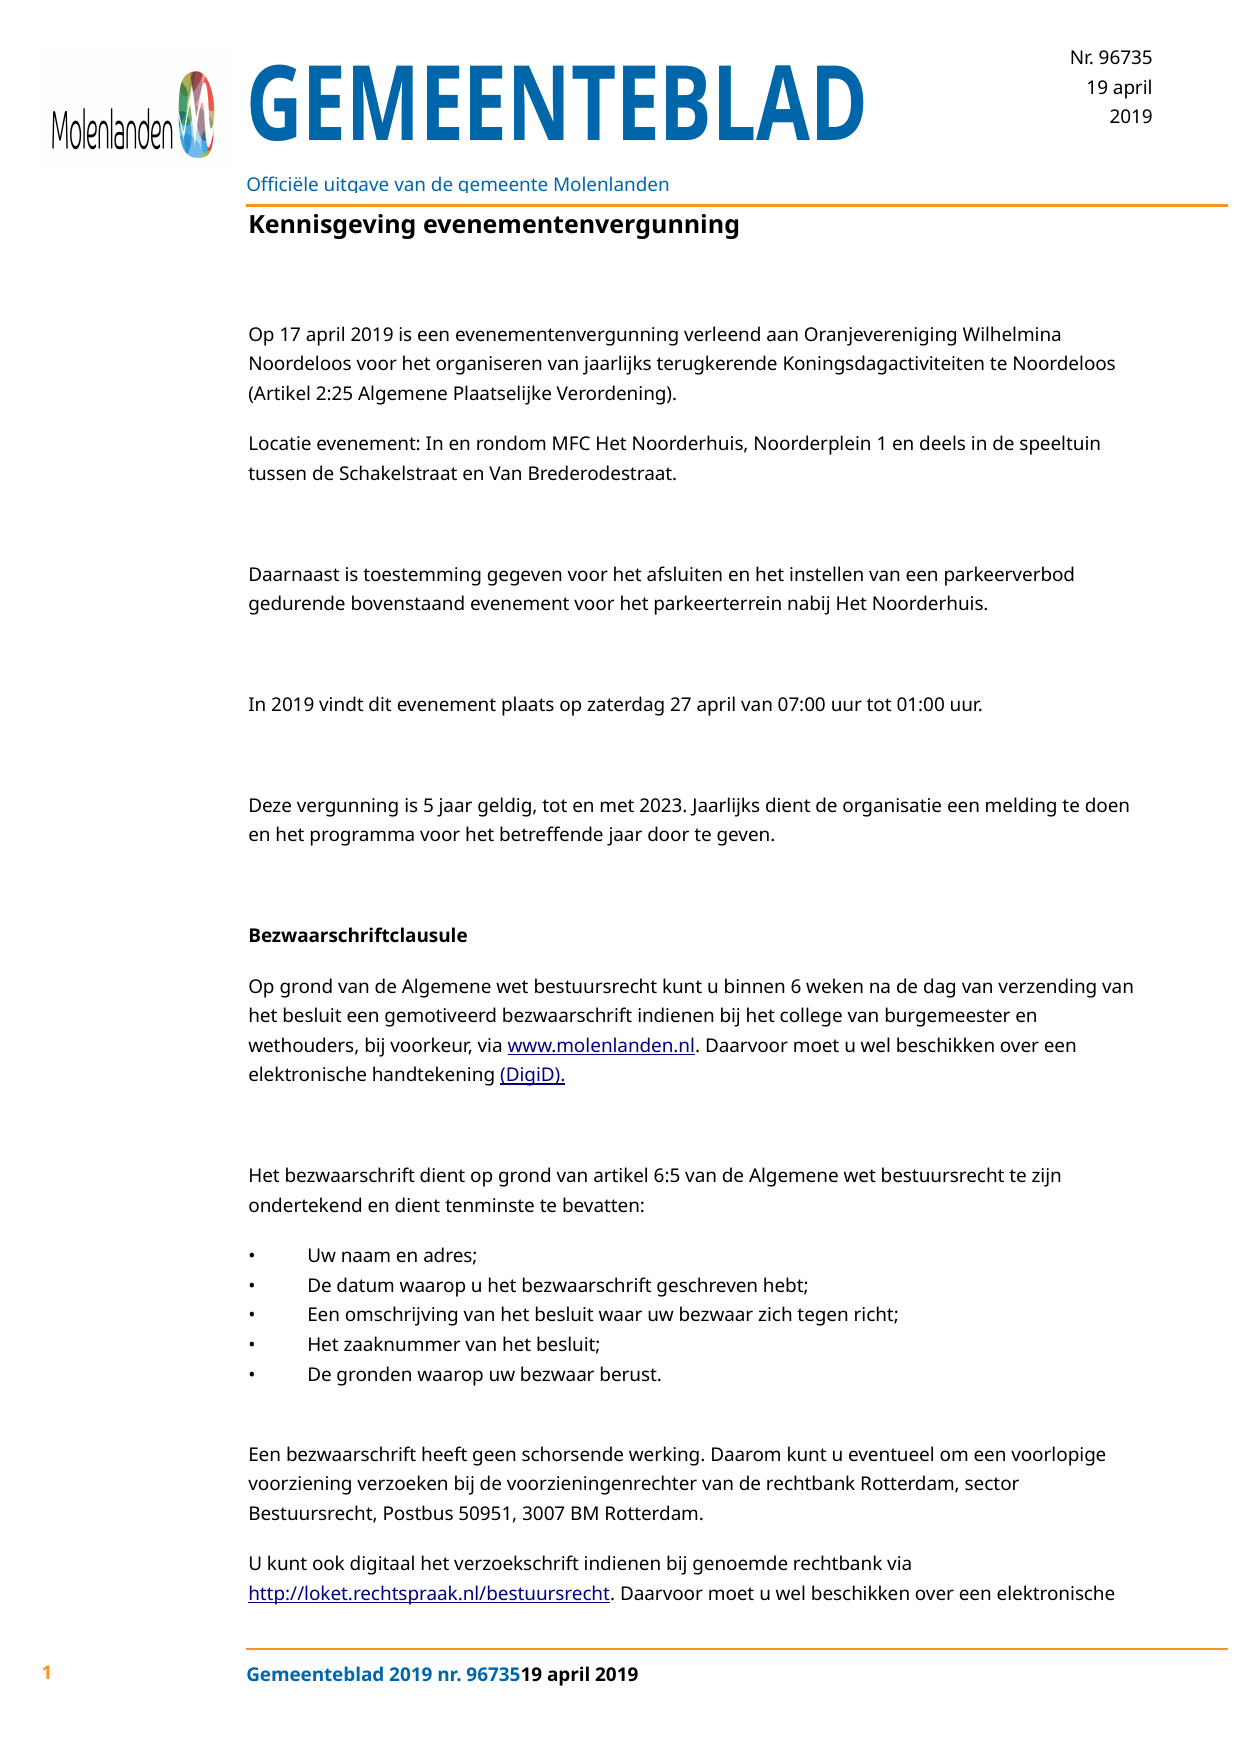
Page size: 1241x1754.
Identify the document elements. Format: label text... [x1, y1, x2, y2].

text U kunt ook digitaal het verzoekschrift indienen bij genoemde rechtbank via http://loket.rechtspraak.nl/bestuursrecht. Daarvoor moet u wel beschikken over een elektronische [248, 1550, 1152, 1606]
text Het bezwaarschrift dient op grond van artikel 6:5 van de Algemene wet bestuursrecht te zijn ondertekend en dient tenminste te bevatten: [248, 1162, 1152, 1218]
text Kennisgeving evenementenvergunning [248, 207, 1152, 241]
list Het zaaknummer van het besluit; [248, 1331, 1152, 1357]
text Op 17 april 2019 is een evenementenvergunning verleend aan Oranjevereniging Wilhelmina Noordeloos voor het organiseren van jaarlijks terugkerende Koningsdagactiviteiten te Noordeloos (Artikel 2:25 Algemene Plaatselijke Verordening). [248, 321, 1152, 406]
list De gronden waarop uw bezwaar berust. [248, 1361, 1152, 1386]
text Locatie evenement: In en rondom MFC Het Noorderhuis, Noorderplein 1 en deels in de speeltuin tussen de Schakelstraat en Van Brederodestraat. [248, 430, 1152, 486]
text Deze vergunning is 5 jaar geldig, tot en met 2023. Jaarlijks dient de organisatie een melding te doen en het programma voor het betreffende jaar door te geven. [248, 792, 1152, 847]
text Daarnaast is toestemming gegeven voor het afsluiten en het instellen van een parkeerverbod gedurende bovenstaand evenement voor het parkeerterrein nabij Het Noorderhuis. [248, 561, 1152, 616]
text Bezwaarschriftclausule [248, 922, 1152, 948]
list De datum waarop u het bezwaarschrift geschreven hebt; [248, 1272, 1152, 1298]
list Een omschrijving van het besluit waar uw bezwaar zich tegen richt; [248, 1302, 1152, 1327]
text Op grond van de Algemene wet bestuursrecht kunt u binnen 6 weken na de dag van verzending van het besluit een gemotiveerd bezwaarschrift indienen bij het college van burgemeester en wethouders, bij voorkeur, via www.molenlanden.nl. Daarvoor moet u wel beschikken over een elektronische handtekening (DigiD). [248, 973, 1152, 1087]
text In 2019 vindt dit evenement plaats op zaterdag 27 april van 07:00 uur tot 01:00 uur. [248, 691, 1152, 717]
text Een bezwaarschrift heeft geen schorsende werking. Daarom kunt u eventueel om een voorlopige voorziening verzoeken bij de voorzieningenrechter van de rechtbank Rotterdam, sector Bestuursrecht, Postbus 50951, 3007 BM Rotterdam. [248, 1441, 1152, 1526]
list Uw naam en adres; [248, 1242, 1152, 1268]
picture [41, 47, 231, 172]
